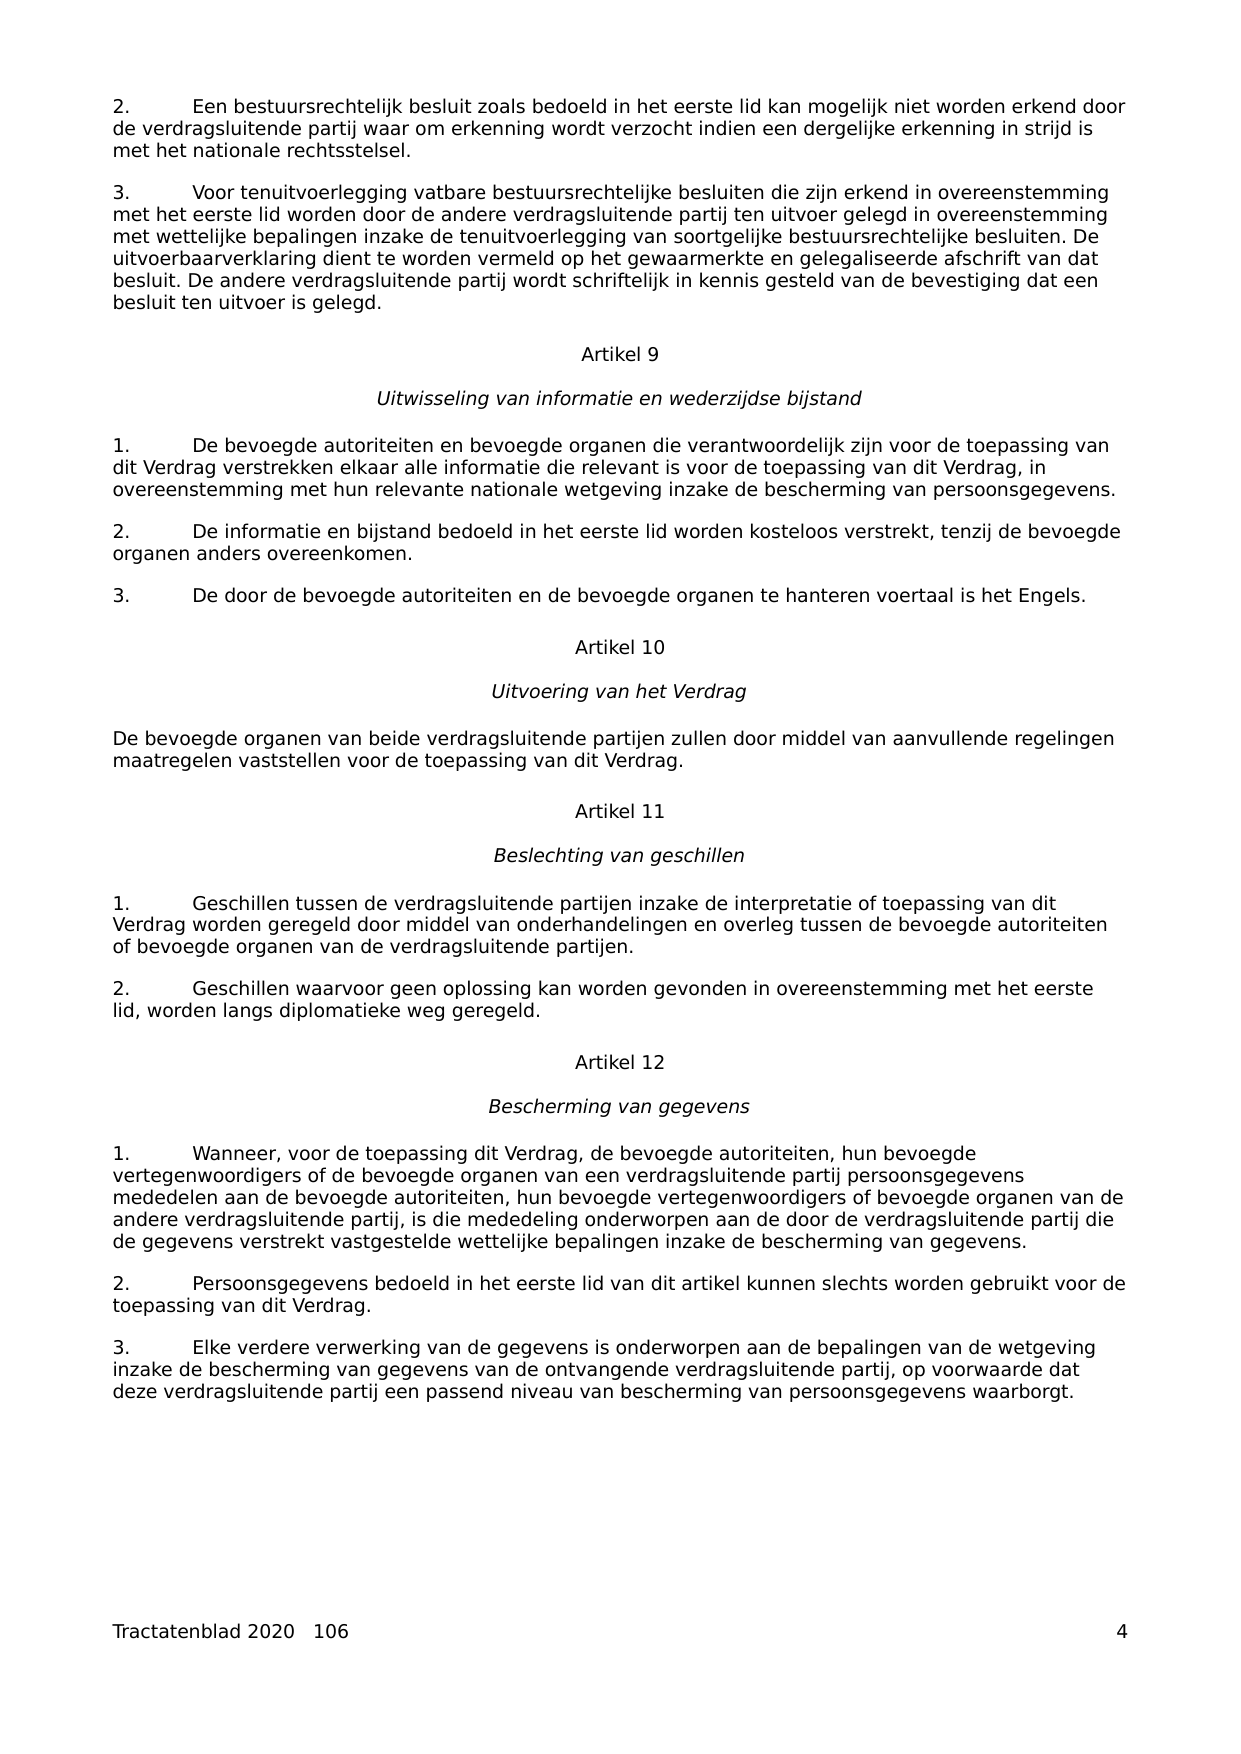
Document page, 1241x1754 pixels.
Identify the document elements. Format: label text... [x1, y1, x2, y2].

text 3. Elke verdere verwerking van de gegevens is onderworpen aan de bepalingen van de wetgeving inzake de bescherming van gegevens van de ontvangende verdragsluitende partij, op voorwaarde dat deze verdragsluitende partij een passend niveau van bescherming van persoonsgegevens waarborgt. [112, 1337, 1128, 1403]
text 2. De informatie en bijstand bedoeld in het eerste lid worden kosteloos verstrekt, tenzij de bevoegde organen anders overeenkomen. [112, 521, 1128, 564]
text 2. Geschillen waarvoor geen oplossing kan worden gevonden in overeenstemming met het eerste lid, worden langs diplomatieke weg geregeld. [112, 978, 1128, 1022]
text 1. De bevoegde autoriteiten en bevoegde organen die verantwoordelijk zijn voor de toepassing van dit Verdrag verstrekken elkaar alle informatie die relevant is voor de toepassing van dit Verdrag, in overeenstemming met hun relevante nationale wetgeving inzake de bescherming van persoonsgegevens. [112, 435, 1128, 501]
subtitle Artikel 10 Uitvoering van het Verdrag [112, 637, 1128, 702]
subtitle Artikel 9 Uitwisseling van informatie en wederzijdse bijstand [112, 344, 1128, 410]
text 2. Een bestuursrechtelijk besluit zoals bedoeld in het eerste lid kan mogelijk niet worden erkend door de verdragsluitende partij waar om erkenning wordt verzocht indien een dergelijke erkenning in strijd is met het nationale rechtsstelsel. [112, 96, 1128, 162]
text 2. Persoonsgegevens bedoeld in het eerste lid van dit artikel kunnen slechts worden gebruikt voor de toepassing van dit Verdrag. [112, 1273, 1128, 1317]
text 3. De door de bevoegde autoriteiten en de bevoegde organen te hanteren voertaal is het Engels. [112, 584, 1128, 607]
text 1. Wanneer, voor de toepassing dit Verdrag, de bevoegde autoriteiten, hun bevoegde vertegenwoordigers of de bevoegde organen van een verdragsluitende partij persoonsgegevens mededelen aan de bevoegde autoriteiten, hun bevoegde vertegenwoordigers of bevoegde organen van de andere verdragsluitende partij, is die mededeling onderworpen aan de door de verdragsluitende partij die de gegevens verstrekt vastgestelde wettelijke bepalingen inzake de bescherming van gegevens. [112, 1143, 1128, 1253]
subtitle Artikel 11 Beslechting van geschillen [112, 801, 1128, 867]
subtitle Artikel 12 Bescherming van gegevens [112, 1052, 1128, 1118]
text 1. Geschillen tussen de verdragsluitende partijen inzake de interpretatie of toepassing van dit Verdrag worden geregeld door middel van onderhandelingen en overleg tussen de bevoegde autoriteiten of bevoegde organen van de verdragsluitende partijen. [112, 892, 1128, 958]
text De bevoegde organen van beide verdragsluitende partijen zullen door middel van aanvullende regelingen maatregelen vaststellen voor de toepassing van dit Verdrag. [112, 727, 1128, 771]
text 3. Voor tenuitvoerlegging vatbare bestuursrechtelijke besluiten die zijn erkend in overeenstemming met het eerste lid worden door de andere verdragsluitende partij ten uitvoer gelegd in overeenstemming met wettelijke bepalingen inzake de tenuitvoerlegging van soortgelijke bestuursrechtelijke besluiten. De uitvoerbaarverklaring dient te worden vermeld op het gewaarmerkte en gelegaliseerde afschrift van dat besluit. De andere verdragsluitende partij wordt schriftelijk in kennis gesteld van de bevestiging dat een besluit ten uitvoer is gelegd. [112, 182, 1128, 314]
